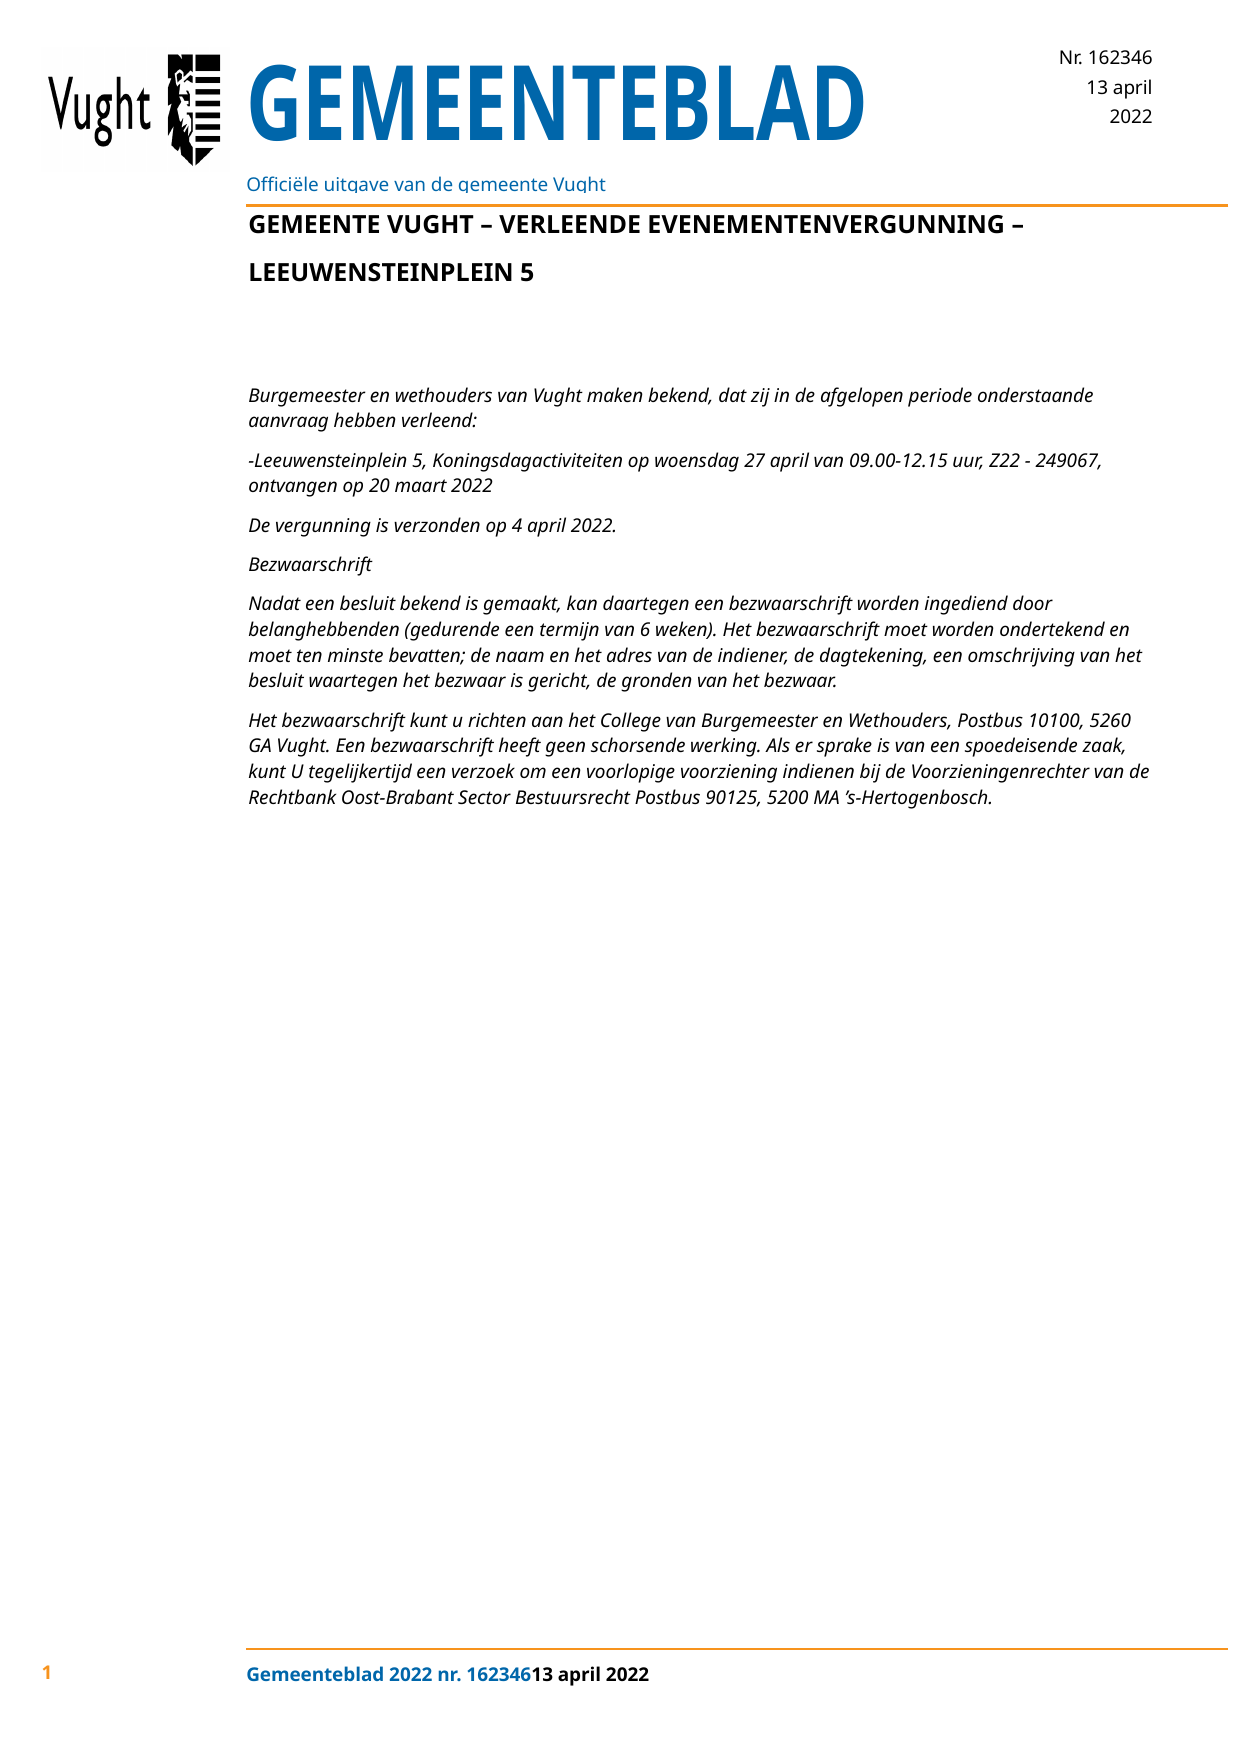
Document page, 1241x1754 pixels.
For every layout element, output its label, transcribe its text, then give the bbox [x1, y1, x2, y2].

text De vergunning is verzonden op 4 april 2022. [248, 512, 1152, 538]
text Bezwaarschrift [248, 551, 1152, 577]
text Het bezwaarschrift kunt u richten aan het College van Burgemeester en Wethouders, Postbus 10100, 5260 GA Vught. Een bezwaarschrift heeft geen schorsende werking. Als er sprake is van een spoedeisende zaak, kunt U tegelijkertijd een verzoek om een voorlopige voorziening indienen bij de Voorzieningenrechter van de Rechtbank Oost-Brabant Sector Bestuursrecht Postbus 90125, 5200 MA ’s-Hertogenbosch. [248, 707, 1152, 810]
text GEMEENTE VUGHT – VERLEENDE EVENEMENTENVERGUNNING – LEEUWENSTEINPLEIN 5 [248, 207, 1152, 288]
text Burgemeester en wethouders van Vught maken bekend, dat zij in de afgelopen periode onderstaande aanvraag hebben verleend: [248, 382, 1152, 433]
text Nadat een besluit bekend is gemaakt, kan daartegen een bezwaarschrift worden ingediend door belanghebbenden (gedurende een termijn van 6 weken). Het bezwaarschrift moet worden ondertekend en moet ten minste bevatten; de naam en het adres van de indiener, de dagtekening, een omschrijving van het besluit waartegen het bezwaar is gericht, de gronden van het bezwaar. [248, 590, 1152, 693]
text -Leeuwensteinplein 5, Koningsdagactiviteiten op woensdag 27 april van 09.00-12.15 uur, Z22 - 249067, ontvangen op 20 maart 2022 [248, 447, 1152, 498]
picture [41, 47, 231, 172]
